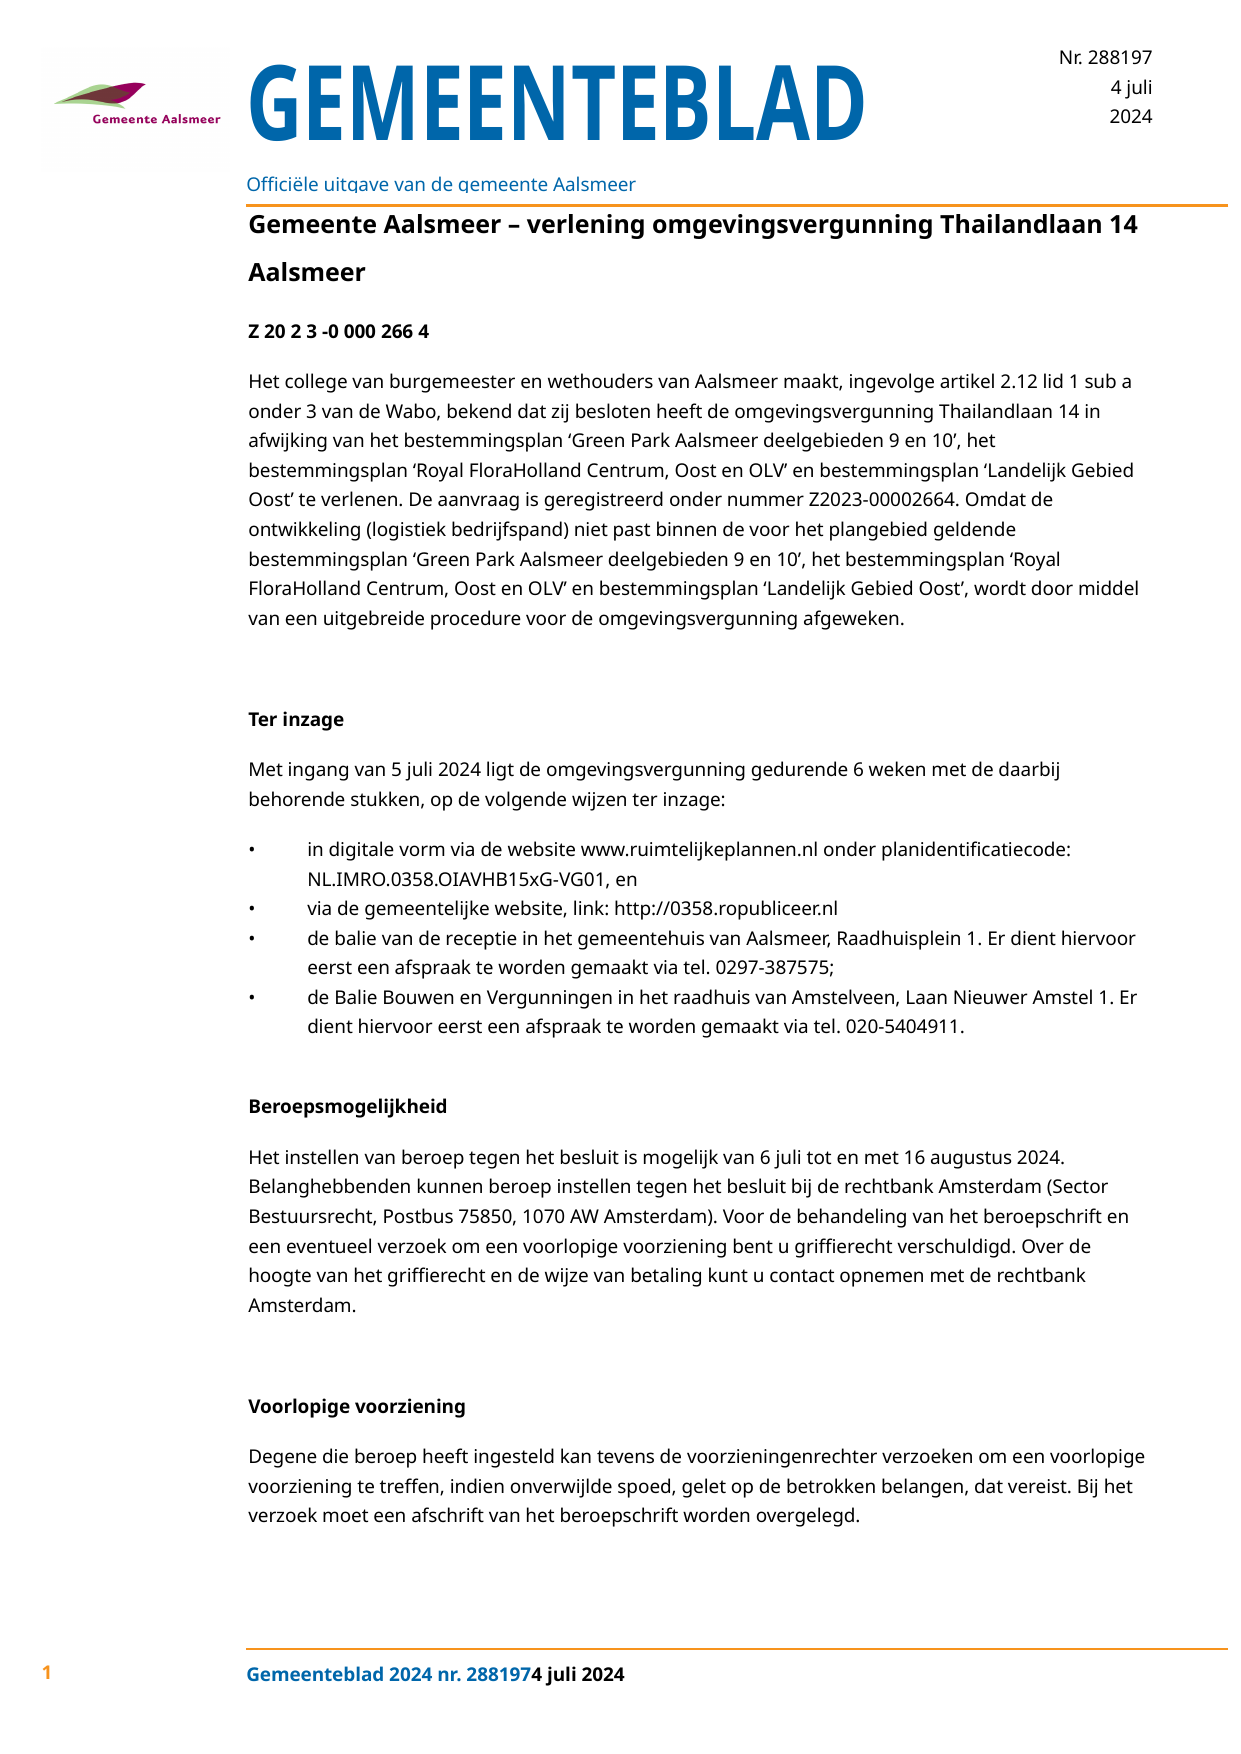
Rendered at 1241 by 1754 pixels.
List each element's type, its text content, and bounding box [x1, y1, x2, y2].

list via de gemeentelijke website, link: http://0358.ropubliceer.nl [248, 895, 1152, 921]
text Voorlopige voorziening [248, 1393, 1152, 1419]
list in digitale vorm via de website www.ruimtelijkeplannen.nl onder planidentificatiecode: NL.IMRO.0358.OIAVHB15xG-VG01, en [248, 836, 1152, 892]
text Met ingang van 5 juli 2024 ligt de omgevingsvergunning gedurende 6 weken met de daarbij behorende stukken, op de volgende wijzen ter inzage: [248, 756, 1152, 812]
text Gemeente Aalsmeer – verlening omgevingsvergunning Thailandlaan 14 Aalsmeer [248, 207, 1152, 288]
text Het college van burgemeester en wethouders van Aalsmeer maakt, ingevolge artikel 2.12 lid 1 sub a onder 3 van de Wabo, bekend dat zij besloten heeft de omgevingsvergunning Thailandlaan 14 in afwijking van het bestemmingsplan ‘Green Park Aalsmeer deelgebieden 9 en 10’, het bestemmingsplan ‘Royal FloraHolland Centrum, Oost en OLV’ en bestemmingsplan ‘Landelijk Gebied Oost’ te verlenen. De aanvraag is geregistreerd onder nummer Z2023-00002664. Omdat de ontwikkeling (logistiek bedrijfspand) niet past binnen de voor het plangebied geldende bestemmingsplan ‘Green Park Aalsmeer deelgebieden 9 en 10’, het bestemmingsplan ‘Royal FloraHolland Centrum, Oost en OLV’ en bestemmingsplan ‘Landelijk Gebied Oost’, wordt door middel van een uitgebreide procedure voor de omgevingsvergunning afgeweken. [248, 368, 1152, 631]
picture [41, 47, 231, 172]
text Z 20 2 3 -0 000 266 4 [248, 318, 1152, 344]
text Ter inzage [248, 706, 1152, 732]
text Degene die beroep heeft ingesteld kan tevens de voorzieningenrechter verzoeken om een voorlopige voorziening te treffen, indien onverwijlde spoed, gelet op de betrokken belangen, dat vereist. Bij het verzoek moet een afschrift van het beroepschrift worden overgelegd. [248, 1443, 1152, 1528]
text Beroepsmogelijkheid [248, 1094, 1152, 1119]
list de Balie Bouwen en Vergunningen in het raadhuis van Amstelveen, Laan Nieuwer Amstel 1. Er dient hiervoor eerst een afspraak te worden gemaakt via tel. 020-5404911. [248, 984, 1152, 1039]
list de balie van de receptie in het gemeentehuis van Aalsmeer, Raadhuisplein 1. Er dient hiervoor eerst een afspraak te worden gemaakt via tel. 0297-387575; [248, 925, 1152, 980]
text Het instellen van beroep tegen het besluit is mogelijk van 6 juli tot en met 16 augustus 2024. Belanghebbenden kunnen beroep instellen tegen het besluit bij de rechtbank Amsterdam (Sector Bestuursrecht, Postbus 75850, 1070 AW Amsterdam). Voor de behandeling van het beroepschrift en een eventueel verzoek om een voorlopige voorziening bent u griffierecht verschuldigd. Over de hoogte van het griffierecht en de wijze van betaling kunt u contact opnemen met de rechtbank Amsterdam. [248, 1144, 1152, 1318]
